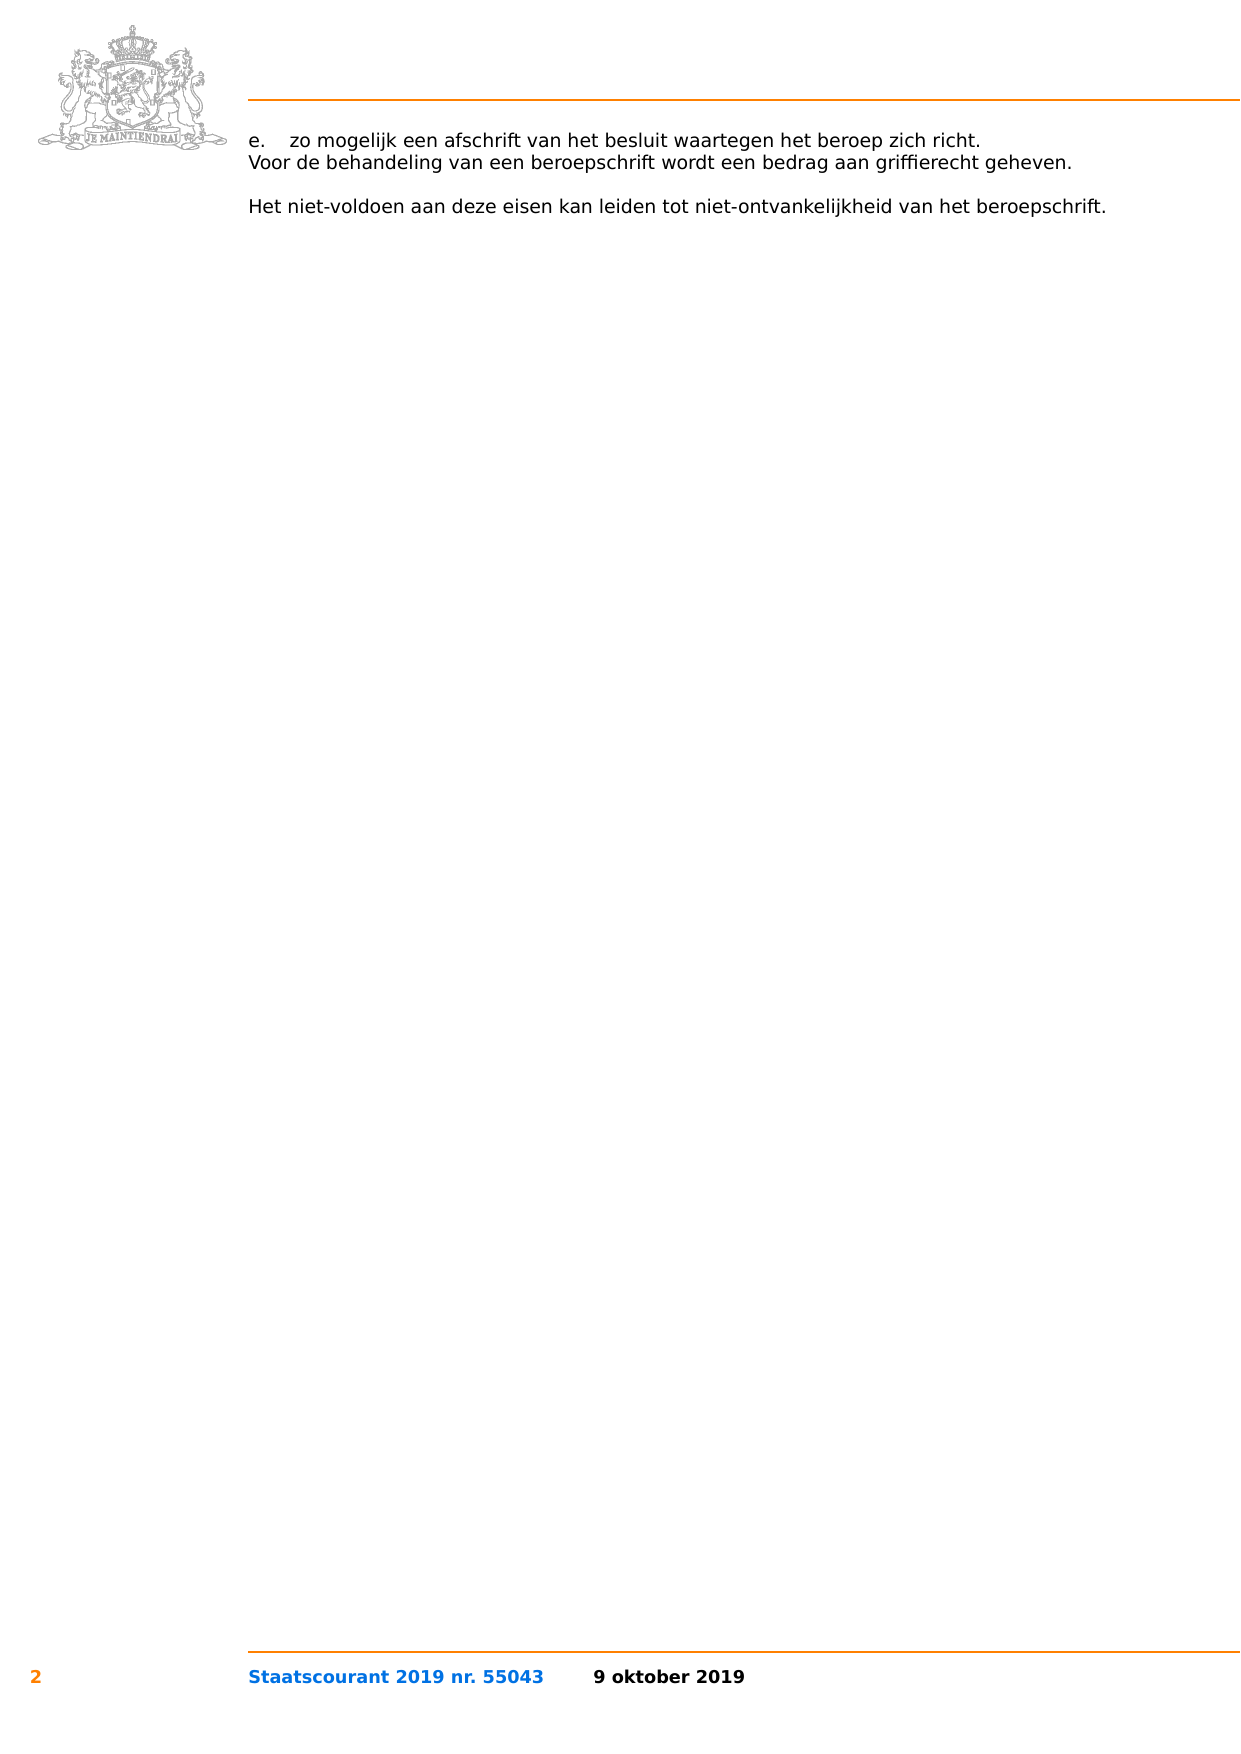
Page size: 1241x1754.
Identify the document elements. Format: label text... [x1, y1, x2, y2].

text Het niet-voldoen aan deze eisen kan leiden tot niet-ontvankelijkheid van het beroepschrift. [248, 196, 1163, 218]
picture [38, 25, 227, 150]
text e. zo mogelijk een afschrift van het besluit waartegen het beroep zich richt. [248, 130, 1163, 152]
text Voor de behandeling van een beroepschrift wordt een bedrag aan griffierecht geheven. [248, 152, 1163, 174]
